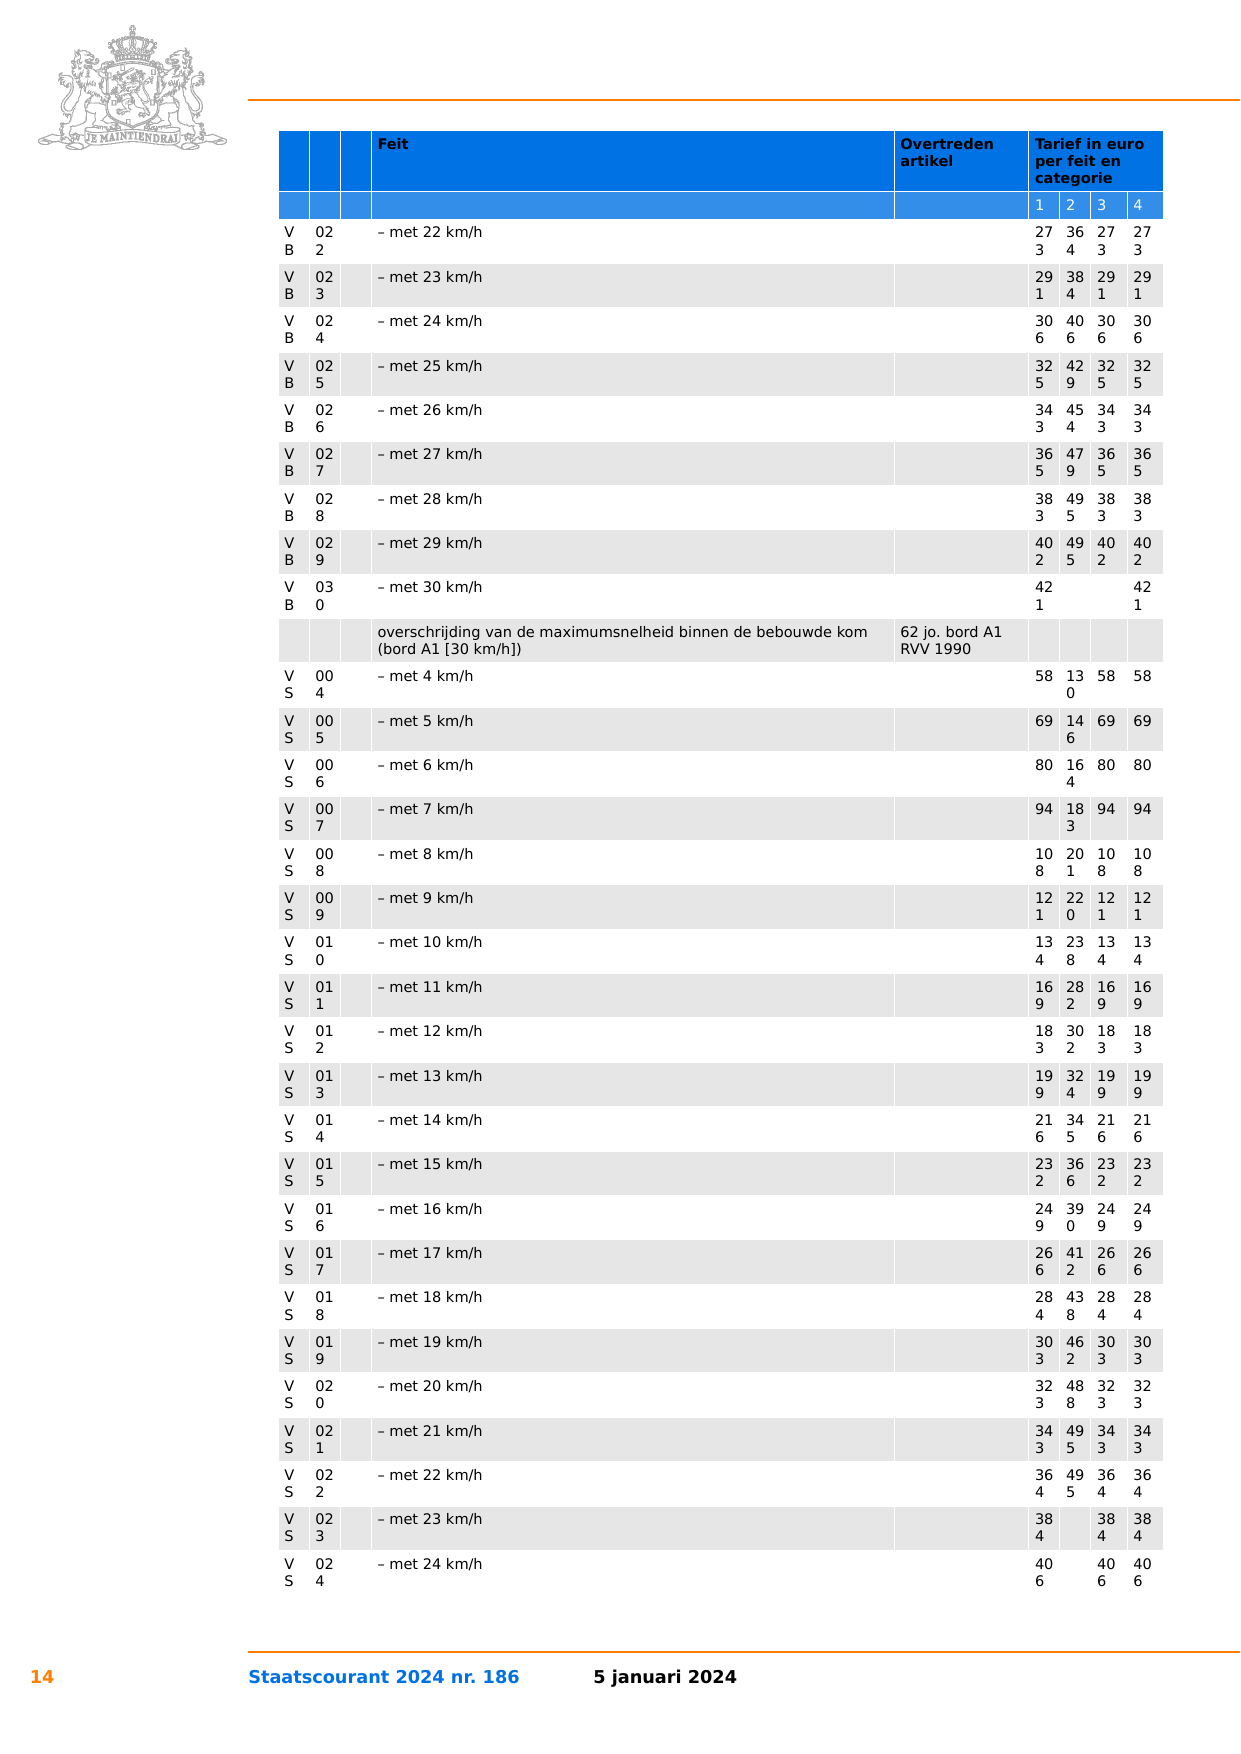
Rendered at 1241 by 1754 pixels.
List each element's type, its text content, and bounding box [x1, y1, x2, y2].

table_cell [895, 664, 1028, 707]
table_cell – met 8 km/h [372, 841, 894, 884]
table_cell [1060, 1551, 1090, 1594]
table_cell 69 [1128, 708, 1163, 751]
table_cell 006 [310, 752, 340, 796]
table_cell [1060, 1507, 1090, 1550]
table_cell 220 [1060, 885, 1090, 929]
table_cell 007 [310, 797, 340, 840]
table_cell 249 [1128, 1196, 1163, 1239]
table_cell VS [279, 752, 309, 796]
table_cell 108 [1029, 841, 1059, 884]
table_cell – met 24 km/h [372, 309, 894, 352]
table_cell 134 [1091, 930, 1127, 973]
table_cell [895, 885, 1028, 929]
table_cell 383 [1128, 486, 1163, 529]
table_cell 421 [1128, 575, 1163, 618]
table_cell [341, 930, 371, 973]
table_cell 325 [1029, 353, 1059, 396]
table_cell VS [279, 1329, 309, 1372]
table_cell [1060, 575, 1090, 618]
table_cell [895, 1462, 1028, 1506]
table_cell 027 [310, 442, 340, 485]
table_cell 4 [1128, 192, 1163, 219]
table_cell VS [279, 1374, 309, 1417]
table_cell VB [279, 309, 309, 352]
table_cell 80 [1091, 752, 1127, 796]
table_cell [341, 1374, 371, 1417]
table_cell [341, 1196, 371, 1239]
table_cell 108 [1128, 841, 1163, 884]
table_cell [895, 1196, 1028, 1239]
table_cell 169 [1029, 974, 1059, 1017]
table_cell 402 [1128, 530, 1163, 574]
table_cell 284 [1128, 1285, 1163, 1328]
table_cell 495 [1060, 1462, 1090, 1506]
table_cell – met 24 km/h [372, 1551, 894, 1594]
table_cell 282 [1060, 974, 1090, 1017]
table_cell 201 [1060, 841, 1090, 884]
table_cell VB [279, 486, 309, 529]
table_cell – met 13 km/h [372, 1063, 894, 1106]
table_cell 323 [1128, 1374, 1163, 1417]
table_cell 402 [1091, 530, 1127, 574]
table_cell 266 [1091, 1240, 1127, 1284]
table_cell 58 [1091, 664, 1127, 707]
table_cell 028 [310, 486, 340, 529]
table_cell 3 [1091, 192, 1127, 219]
table_cell [895, 930, 1028, 973]
table_cell 024 [310, 1551, 340, 1594]
table_cell VS [279, 1196, 309, 1239]
table_cell 134 [1128, 930, 1163, 973]
table_cell – met 26 km/h [372, 397, 894, 441]
table_cell [341, 530, 371, 574]
table_cell VB [279, 353, 309, 396]
table_cell [341, 708, 371, 751]
table_cell 325 [1091, 353, 1127, 396]
table_cell 004 [310, 664, 340, 707]
table_cell 199 [1029, 1063, 1059, 1106]
table_cell [895, 1329, 1028, 1372]
table_cell 273 [1091, 220, 1127, 263]
table_cell [895, 220, 1028, 263]
table_cell 402 [1029, 530, 1059, 574]
table_cell 232 [1091, 1152, 1127, 1195]
table_cell 384 [1029, 1507, 1059, 1550]
table_cell 016 [310, 1196, 340, 1239]
table_cell 291 [1029, 264, 1059, 307]
table_cell – met 22 km/h [372, 220, 894, 263]
table_cell 384 [1128, 1507, 1163, 1550]
table_cell 364 [1128, 1462, 1163, 1506]
table_cell 012 [310, 1019, 340, 1062]
table_cell VS [279, 664, 309, 707]
table_cell 495 [1060, 486, 1090, 529]
table_cell VB [279, 575, 309, 618]
table_cell [895, 1551, 1028, 1594]
table_cell [1060, 619, 1090, 662]
table_cell – met 14 km/h [372, 1107, 894, 1151]
table_cell [895, 752, 1028, 796]
table_cell [895, 1285, 1028, 1328]
table_cell 134 [1029, 930, 1059, 973]
table_cell 216 [1128, 1107, 1163, 1151]
table_cell VB [279, 530, 309, 574]
table_cell [895, 1240, 1028, 1284]
picture [38, 25, 227, 150]
table_cell [310, 619, 340, 662]
table_header Feit [372, 131, 894, 191]
table_cell [341, 885, 371, 929]
table_cell [341, 1107, 371, 1151]
table_cell 015 [310, 1152, 340, 1195]
table_cell VS [279, 797, 309, 840]
table_cell 023 [310, 1507, 340, 1550]
table_cell – met 27 km/h [372, 442, 894, 485]
table_cell 303 [1091, 1329, 1127, 1372]
table_cell 014 [310, 1107, 340, 1151]
table_cell 022 [310, 1462, 340, 1506]
table_cell [1029, 619, 1059, 662]
table_cell [895, 1019, 1028, 1062]
table_cell 121 [1091, 885, 1127, 929]
table_cell 232 [1029, 1152, 1059, 1195]
table_cell 216 [1029, 1107, 1059, 1151]
table_cell VS [279, 1462, 309, 1506]
table_cell 324 [1060, 1063, 1090, 1106]
table_cell – met 23 km/h [372, 264, 894, 307]
table_cell 183 [1091, 1019, 1127, 1062]
table_cell VS [279, 885, 309, 929]
table_cell [895, 841, 1028, 884]
table_cell [341, 220, 371, 263]
table_cell 94 [1029, 797, 1059, 840]
table_cell [341, 575, 371, 618]
table_cell [341, 1418, 371, 1461]
table_cell 010 [310, 930, 340, 973]
table_cell 011 [310, 974, 340, 1017]
table_cell 406 [1128, 1551, 1163, 1594]
table_cell 412 [1060, 1240, 1090, 1284]
table_cell VS [279, 930, 309, 973]
table_cell [895, 1063, 1028, 1106]
table_cell 429 [1060, 353, 1090, 396]
table_cell [279, 619, 309, 662]
table_cell VS [279, 1240, 309, 1284]
table_cell VS [279, 1551, 309, 1594]
table_cell [895, 1152, 1028, 1195]
table_cell 021 [310, 1418, 340, 1461]
table_cell 291 [1128, 264, 1163, 307]
table_cell [341, 1152, 371, 1195]
table_cell 303 [1128, 1329, 1163, 1372]
table_cell 005 [310, 708, 340, 751]
table_cell 302 [1060, 1019, 1090, 1062]
table_cell [895, 974, 1028, 1017]
table_cell 266 [1128, 1240, 1163, 1284]
table_cell 216 [1091, 1107, 1127, 1151]
table_cell [341, 1462, 371, 1506]
table_cell [895, 797, 1028, 840]
table_cell 022 [310, 220, 340, 263]
table_cell – met 20 km/h [372, 1374, 894, 1417]
table_cell [341, 841, 371, 884]
table_cell 291 [1091, 264, 1127, 307]
table_cell 495 [1060, 530, 1090, 574]
table_cell VS [279, 708, 309, 751]
table_cell 169 [1128, 974, 1163, 1017]
table_cell – met 6 km/h [372, 752, 894, 796]
table_cell 121 [1128, 885, 1163, 929]
table_cell 029 [310, 530, 340, 574]
table_cell 273 [1128, 220, 1163, 263]
table_cell [895, 708, 1028, 751]
table_cell 284 [1091, 1285, 1127, 1328]
table_cell VB [279, 264, 309, 307]
table_cell 343 [1091, 1418, 1127, 1461]
table_cell 306 [1091, 309, 1127, 352]
table_cell 284 [1029, 1285, 1059, 1328]
table_cell overschrijding van de maximumsnelheid binnen de bebouwde kom (bord A1 [30 km/h]) [372, 619, 894, 662]
table_cell 183 [1029, 1019, 1059, 1062]
table_cell [341, 397, 371, 441]
table_cell [895, 530, 1028, 574]
table_cell – met 22 km/h [372, 1462, 894, 1506]
table_cell 365 [1128, 442, 1163, 485]
table_cell [895, 353, 1028, 396]
table_cell VS [279, 1152, 309, 1195]
table_cell 406 [1060, 309, 1090, 352]
table_cell [341, 752, 371, 796]
table_cell 325 [1128, 353, 1163, 396]
table_cell 406 [1029, 1551, 1059, 1594]
table_cell 025 [310, 353, 340, 396]
table_cell 390 [1060, 1196, 1090, 1239]
table_cell [341, 442, 371, 485]
table_cell 026 [310, 397, 340, 441]
table_cell VS [279, 1019, 309, 1062]
table_cell 80 [1029, 752, 1059, 796]
table_cell 454 [1060, 397, 1090, 441]
table_cell [341, 1551, 371, 1594]
table_cell 495 [1060, 1418, 1090, 1461]
table_cell VB [279, 442, 309, 485]
table_cell 183 [1128, 1019, 1163, 1062]
table_cell 80 [1128, 752, 1163, 796]
table_cell [895, 264, 1028, 307]
table_cell 238 [1060, 930, 1090, 973]
table_cell 199 [1091, 1063, 1127, 1106]
table_cell [895, 309, 1028, 352]
table_cell 366 [1060, 1152, 1090, 1195]
table_cell 58 [1128, 664, 1163, 707]
table_cell 169 [1091, 974, 1127, 1017]
table_cell 488 [1060, 1374, 1090, 1417]
table_cell VS [279, 1107, 309, 1151]
table_cell – met 15 km/h [372, 1152, 894, 1195]
table_cell 58 [1029, 664, 1059, 707]
table_cell 183 [1060, 797, 1090, 840]
table_cell VS [279, 974, 309, 1017]
table_cell VS [279, 841, 309, 884]
table_cell [341, 353, 371, 396]
table_cell VS [279, 1285, 309, 1328]
table_cell 1 [1029, 192, 1059, 219]
table_cell 343 [1128, 1418, 1163, 1461]
table_cell 121 [1029, 885, 1059, 929]
table_cell 384 [1091, 1507, 1127, 1550]
table_cell 365 [1029, 442, 1059, 485]
table_cell – met 21 km/h [372, 1418, 894, 1461]
table_cell 306 [1029, 309, 1059, 352]
table_cell – met 28 km/h [372, 486, 894, 529]
table_cell [895, 1507, 1028, 1550]
table_cell 364 [1060, 220, 1090, 263]
table_cell 019 [310, 1329, 340, 1372]
table_cell 364 [1029, 1462, 1059, 1506]
table_cell 343 [1029, 397, 1059, 441]
table_cell – met 25 km/h [372, 353, 894, 396]
table_cell 323 [1091, 1374, 1127, 1417]
table_cell 365 [1091, 442, 1127, 485]
table_cell VS [279, 1418, 309, 1461]
table_cell 024 [310, 309, 340, 352]
table_cell [895, 575, 1028, 618]
table_cell [341, 1285, 371, 1328]
table_cell [341, 192, 371, 219]
table_cell VS [279, 1507, 309, 1550]
table_cell 383 [1029, 486, 1059, 529]
table_cell 023 [310, 264, 340, 307]
table_cell 232 [1128, 1152, 1163, 1195]
table_cell [341, 619, 371, 662]
table_cell – met 12 km/h [372, 1019, 894, 1062]
table_cell 146 [1060, 708, 1090, 751]
table_cell [895, 486, 1028, 529]
table_cell [341, 1507, 371, 1550]
table_cell 343 [1029, 1418, 1059, 1461]
table_cell 323 [1029, 1374, 1059, 1417]
table_cell [372, 192, 894, 219]
table_header [279, 131, 309, 191]
table_cell [341, 1063, 371, 1106]
table_cell – met 19 km/h [372, 1329, 894, 1372]
table_header Overtreden artikel [895, 131, 1028, 191]
table_header [341, 131, 371, 191]
table_cell – met 5 km/h [372, 708, 894, 751]
table_cell 438 [1060, 1285, 1090, 1328]
table_cell [1091, 619, 1127, 662]
table_cell 345 [1060, 1107, 1090, 1151]
table_cell 2 [1060, 192, 1090, 219]
table_cell 249 [1091, 1196, 1127, 1239]
table_cell – met 7 km/h [372, 797, 894, 840]
table_cell [341, 309, 371, 352]
table_cell 94 [1128, 797, 1163, 840]
table_cell [895, 442, 1028, 485]
table_header Tarief in euro per feit en categorie [1029, 131, 1163, 191]
table_cell [1128, 619, 1163, 662]
table_cell [341, 1240, 371, 1284]
table_cell 164 [1060, 752, 1090, 796]
table_cell VB [279, 220, 309, 263]
table_cell 479 [1060, 442, 1090, 485]
table_cell 199 [1128, 1063, 1163, 1106]
table_cell [1091, 575, 1127, 618]
table_cell 018 [310, 1285, 340, 1328]
table_cell [895, 1418, 1028, 1461]
table_cell – met 18 km/h [372, 1285, 894, 1328]
table_cell – met 30 km/h [372, 575, 894, 618]
table_cell VB [279, 397, 309, 441]
table_cell VS [279, 1063, 309, 1106]
table_cell [895, 1374, 1028, 1417]
table_cell 108 [1091, 841, 1127, 884]
table_cell 343 [1091, 397, 1127, 441]
table_cell 462 [1060, 1329, 1090, 1372]
table_cell [895, 192, 1028, 219]
table_cell 406 [1091, 1551, 1127, 1594]
table_cell [341, 1019, 371, 1062]
table_cell 421 [1029, 575, 1059, 618]
table_cell 69 [1029, 708, 1059, 751]
table_cell – met 16 km/h [372, 1196, 894, 1239]
table_cell [279, 192, 309, 219]
table_cell 273 [1029, 220, 1059, 263]
table_cell – met 10 km/h [372, 930, 894, 973]
table_cell – met 29 km/h [372, 530, 894, 574]
table_cell 343 [1128, 397, 1163, 441]
table_cell – met 9 km/h [372, 885, 894, 929]
table_cell 364 [1091, 1462, 1127, 1506]
table_cell [895, 397, 1028, 441]
table_cell 62 jo. bord A1 RVV 1990 [895, 619, 1028, 662]
table_cell [895, 1107, 1028, 1151]
table_cell – met 4 km/h [372, 664, 894, 707]
table_header [310, 131, 340, 191]
table_cell [341, 1329, 371, 1372]
table_cell 249 [1029, 1196, 1059, 1239]
table_cell 266 [1029, 1240, 1059, 1284]
table_cell [341, 974, 371, 1017]
table_cell 384 [1060, 264, 1090, 307]
table_cell 303 [1029, 1329, 1059, 1372]
table_cell – met 17 km/h [372, 1240, 894, 1284]
table_cell 020 [310, 1374, 340, 1417]
table_cell 013 [310, 1063, 340, 1106]
table_cell – met 23 km/h [372, 1507, 894, 1550]
table_cell 017 [310, 1240, 340, 1284]
table_cell [341, 664, 371, 707]
table_cell 030 [310, 575, 340, 618]
table_cell 008 [310, 841, 340, 884]
table_cell [341, 264, 371, 307]
table_cell [341, 797, 371, 840]
table_cell [341, 486, 371, 529]
table_cell 69 [1091, 708, 1127, 751]
table_cell – met 11 km/h [372, 974, 894, 1017]
table_cell 130 [1060, 664, 1090, 707]
table_cell 009 [310, 885, 340, 929]
table_cell 94 [1091, 797, 1127, 840]
table_cell [310, 192, 340, 219]
table_cell 383 [1091, 486, 1127, 529]
table_cell 306 [1128, 309, 1163, 352]
